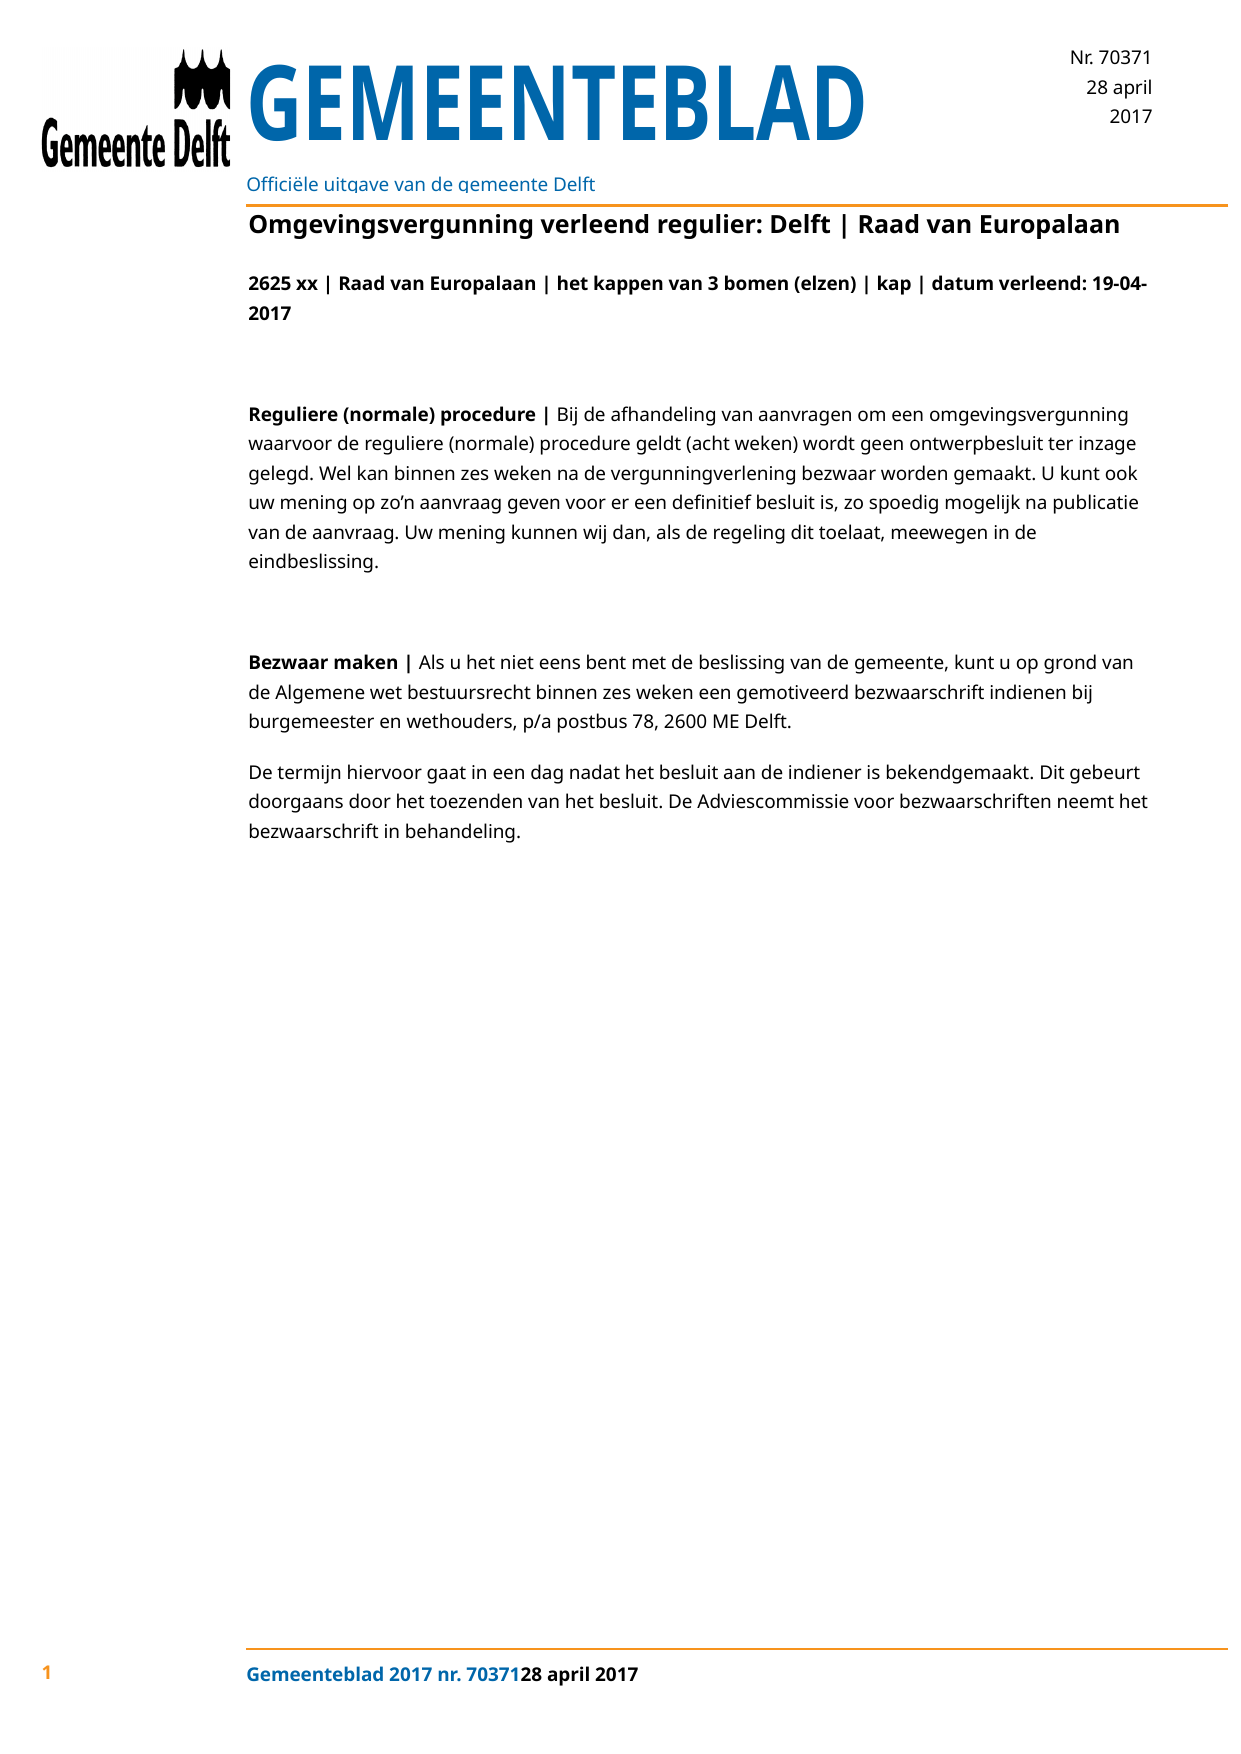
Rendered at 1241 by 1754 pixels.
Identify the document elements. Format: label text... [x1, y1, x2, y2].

picture [41, 47, 231, 172]
text Omgevingsvergunning verleend regulier: Delft | Raad van Europalaan [248, 207, 1152, 241]
text Bezwaar maken | Als u het niet eens bent met de beslissing van de gemeente, kunt u op grond van de Algemene wet bestuursrecht binnen zes weken een gemotiveerd bezwaarschrift indienen bij burgemeester en wethouders, p/a postbus 78, 2600 ME Delft. [248, 649, 1152, 734]
text Reguliere (normale) procedure | Bij de afhandeling van aanvragen om een omgevingsvergunning waarvoor de reguliere (normale) procedure geldt (acht weken) wordt geen ontwerpbesluit ter inzage gelegd. Wel kan binnen zes weken na de vergunningverlening bezwaar worden gemaakt. U kunt ook uw mening op zo’n aanvraag geven voor er een definitief besluit is, zo spoedig mogelijk na publicatie van de aanvraag. Uw mening kunnen wij dan, als de regeling dit toelaat, meewegen in de eindbeslissing. [248, 401, 1152, 574]
text 2625 xx | Raad van Europalaan | het kappen van 3 bomen (elzen) | kap | datum verleend: 19-04-2017 [248, 270, 1152, 326]
text De termijn hiervoor gaat in een dag nadat het besluit aan de indiener is bekendgemaakt. Dit gebeurt doorgaans door het toezenden van het besluit. De Adviescommissie voor bezwaarschriften neemt het bezwaarschrift in behandeling. [248, 759, 1152, 844]
